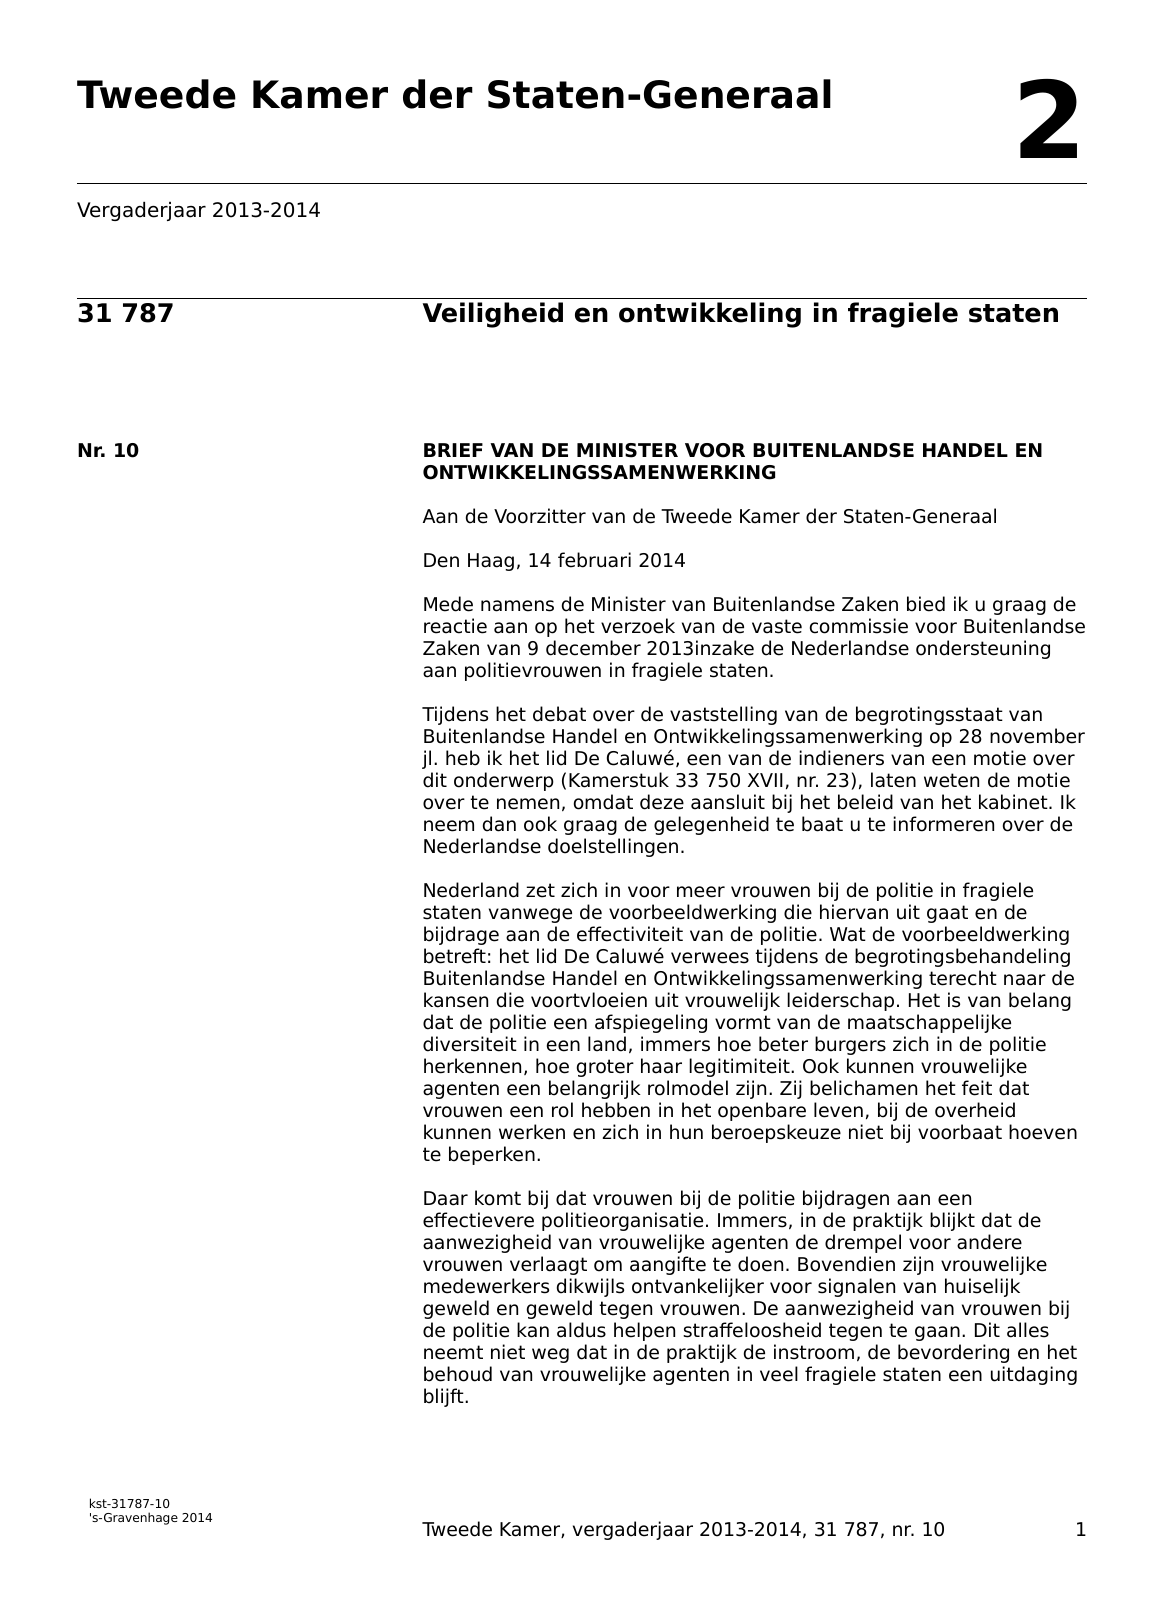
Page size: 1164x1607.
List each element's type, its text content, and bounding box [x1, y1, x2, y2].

text Tijdens het debat over de vaststelling van de begrotingsstaat van Buitenlandse Handel en Ontwikkelingssamenwerking op 28 november jl. heb ik het lid De Caluwé, een van de indieners van een motie over dit onderwerp (Kamerstuk 33 750 XVII, nr. 23), laten weten de motie over te nemen, omdat deze aansluit bij het beleid van het kabinet. Ik neem dan ook graag de gelegenheid te baat u te informeren over de Nederlandse doelstellingen. [422, 704, 1087, 858]
text Aan de Voorzitter van de Tweede Kamer der Staten-Generaal [422, 506, 1087, 528]
text 's-Gravenhage 2014 [88, 1511, 323, 1525]
text kst-31787-10 [88, 1497, 323, 1511]
text Mede namens de Minister van Buitenlandse Zaken bied ik u graag de reactie aan op het verzoek van de vaste commissie voor Buitenlandse Zaken van 9 december 2013inzake de Nederlandse ondersteuning aan politievrouwen in fragiele staten. [422, 594, 1087, 682]
text Den Haag, 14 februari 2014 [422, 550, 1087, 572]
table_header Tweede Kamer der Staten-Generaal [77, 59, 886, 183]
table_header 2 [886, 59, 1087, 183]
text Nederland zet zich in voor meer vrouwen bij de politie in fragiele staten vanwege de voorbeeldwerking die hiervan uit gaat en de bijdrage aan de effectiviteit van de politie. Wat de voorbeeldwerking betreft: het lid De Caluwé verwees tijdens de begrotingsbehandeling Buitenlandse Handel en Ontwikkelingssamenwerking terecht naar de kansen die voortvloeien uit vrouwelijk leiderschap. Het is van belang dat de politie een afspiegeling vormt van de maatschappelijke diversiteit in een land, immers hoe beter burgers zich in de politie herkennen, hoe groter haar legitimiteit. Ook kunnen vrouwelijke agenten een belangrijk rolmodel zijn. Zij belichamen het feit dat vrouwen een rol hebben in het openbare leven, bij de overheid kunnen werken en zich in hun beroepskeuze niet bij voorbaat hoeven te beperken. [422, 880, 1087, 1166]
subtitle 31 787 Veiligheid en ontwikkeling in fragiele staten [77, 299, 1087, 329]
subtitle Nr. 10 BRIEF VAN DE MINISTER VOOR BUITENLANDSE HANDEL EN ONTWIKKELINGSSAMENWERKING [77, 440, 1087, 484]
text Daar komt bij dat vrouwen bij de politie bijdragen aan een effectievere politieorganisatie. Immers, in de praktijk blijkt dat de aanwezigheid van vrouwelijke agenten de drempel voor andere vrouwen verlaagt om aangifte te doen. Bovendien zijn vrouwelijke medewerkers dikwijls ontvankelijker voor signalen van huiselijk geweld en geweld tegen vrouwen. De aanwezigheid van vrouwen bij de politie kan aldus helpen straffeloosheid tegen te gaan. Dit alles neemt niet weg dat in de praktijk de instroom, de bevordering en het behoud van vrouwelijke agenten in veel fragiele staten een uitdaging blijft. [422, 1188, 1087, 1408]
table_cell Vergaderjaar 2013-2014 [77, 184, 1087, 298]
